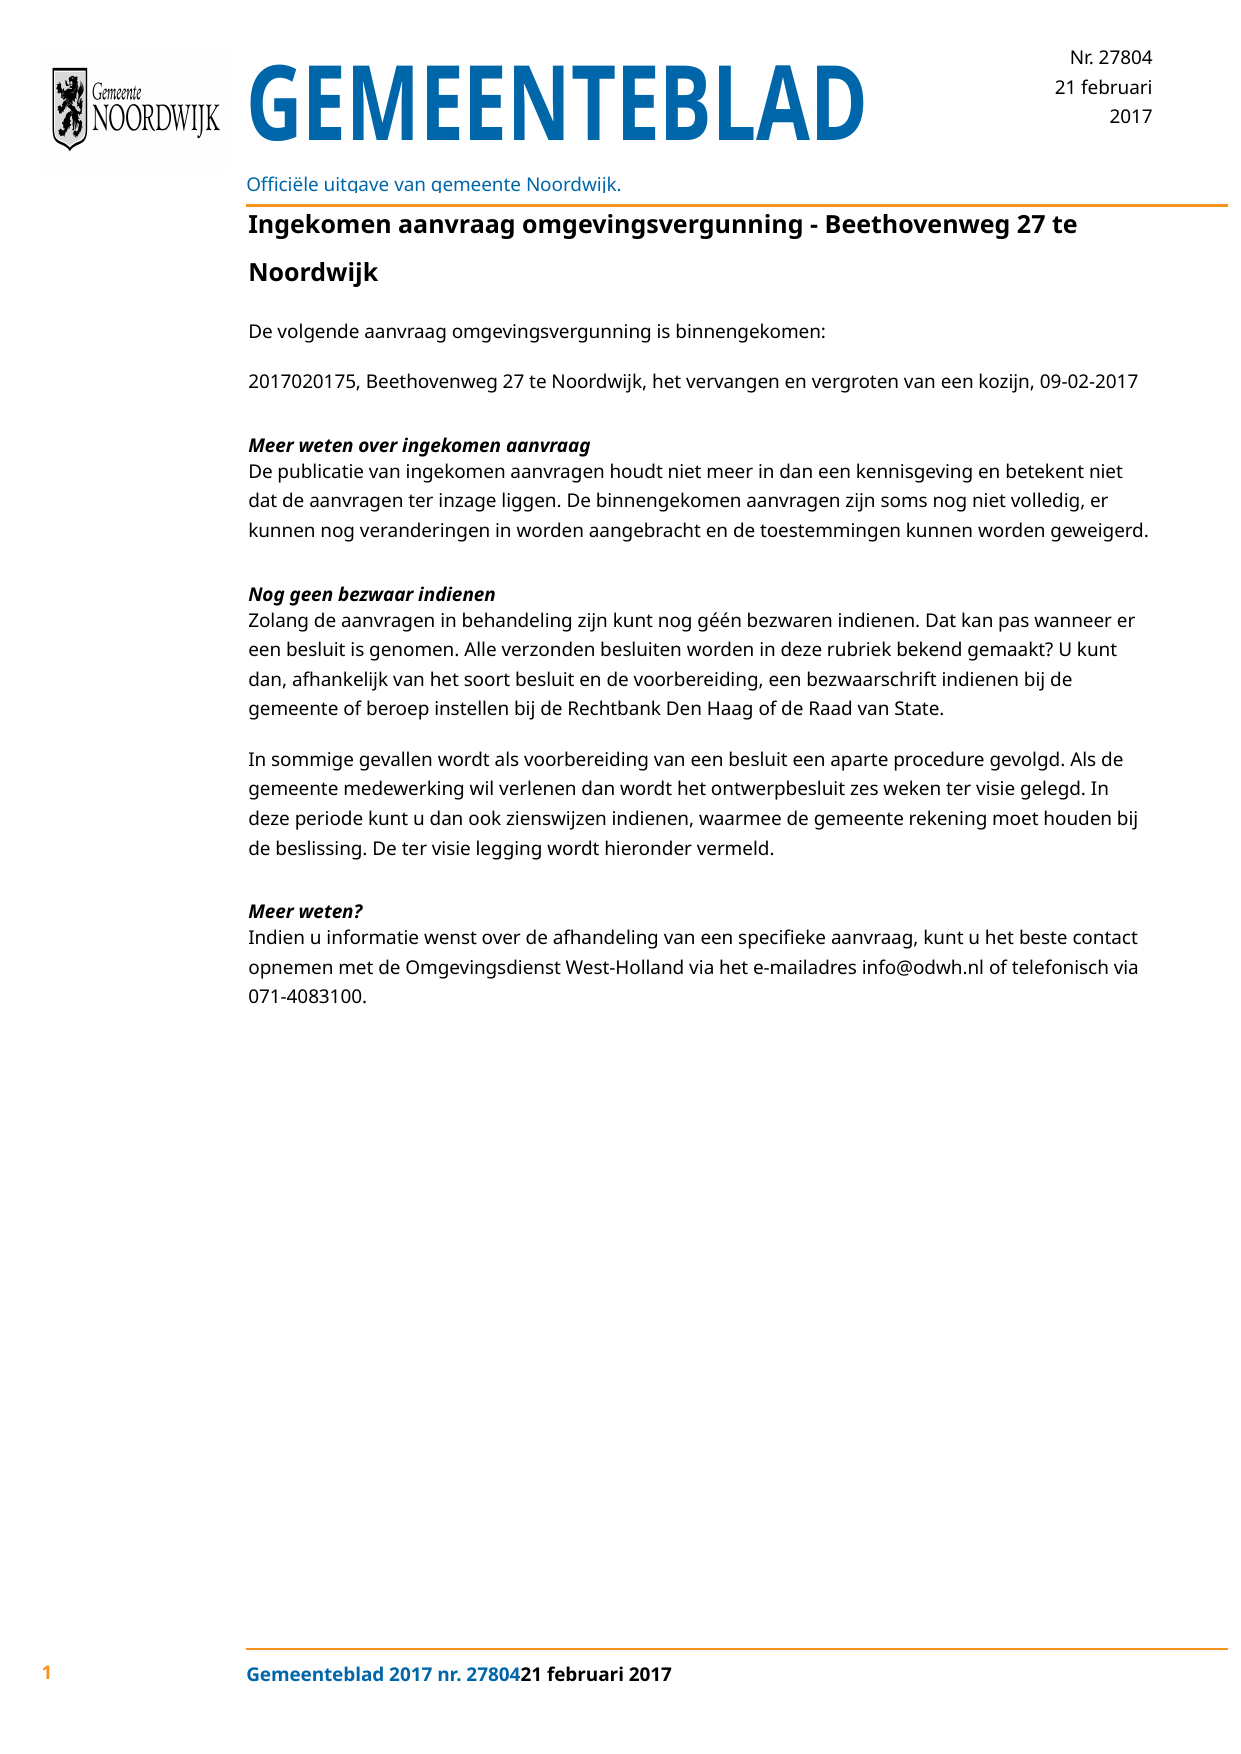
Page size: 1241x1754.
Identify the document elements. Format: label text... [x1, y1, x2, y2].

text In sommige gevallen wordt als voorbereiding van een besluit een aparte procedure gevolgd. Als de gemeente medewerking wil verlenen dan wordt het ontwerpbesluit zes weken ter visie gelegd. In deze periode kunt u dan ook zienswijzen indienen, waarmee de gemeente rekening moet houden bij de beslissing. De ter visie legging wordt hieronder vermeld. [248, 746, 1152, 861]
text De volgende aanvraag omgevingsvergunning is binnengekomen: [248, 318, 1152, 344]
picture [41, 47, 231, 172]
text Meer weten? [248, 899, 1152, 924]
text Ingekomen aanvraag omgevingsvergunning - Beethovenweg 27 te Noordwijk [248, 207, 1152, 288]
text Meer weten over ingekomen aanvraag [248, 432, 1152, 458]
text Zolang de aanvragen in behandeling zijn kunt nog géén bezwaren indienen. Dat kan pas wanneer er een besluit is genomen. Alle verzonden besluiten worden in deze rubriek bekend gemaakt? U kunt dan, afhankelijk van het soort besluit en de voorbereiding, een bezwaarschrift indienen bij de gemeente of beroep instellen bij de Rechtbank Den Haag of de Raad van State. [248, 607, 1152, 721]
text Indien u informatie wenst over de afhandeling van een specifieke aanvraag, kunt u het beste contact opnemen met de Omgevingsdienst West-Holland via het e-mailadres info@odwh.nl of telefonisch via 071-4083100. [248, 924, 1152, 1009]
text 2017020175, Beethovenweg 27 te Noordwijk, het vervangen en vergroten van een kozijn, 09-02-2017 [248, 368, 1152, 394]
text De publicatie van ingekomen aanvragen houdt niet meer in dan een kennisgeving en betekent niet dat de aanvragen ter inzage liggen. De binnengekomen aanvragen zijn soms nog niet volledig, er kunnen nog veranderingen in worden aangebracht en de toestemmingen kunnen worden geweigerd. [248, 458, 1152, 543]
text Nog geen bezwaar indienen [248, 581, 1152, 607]
